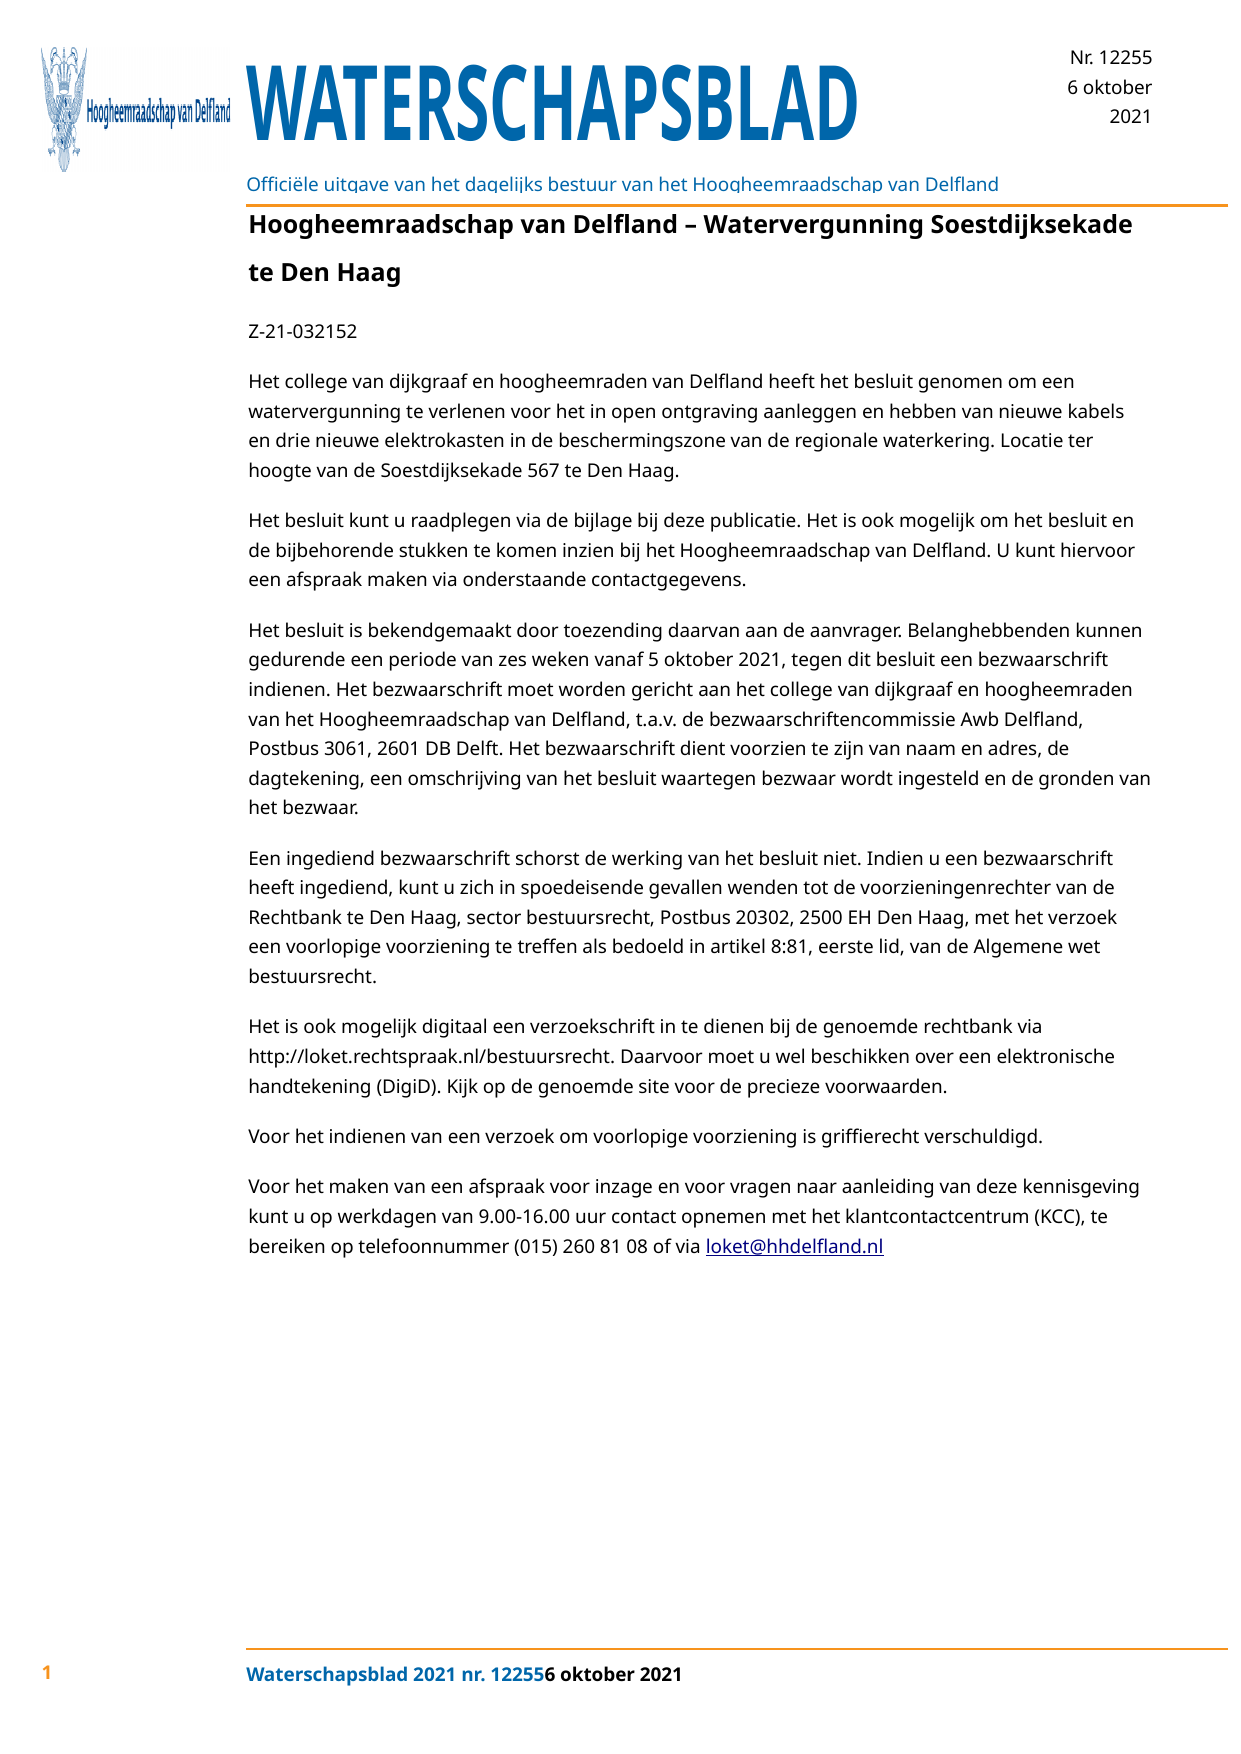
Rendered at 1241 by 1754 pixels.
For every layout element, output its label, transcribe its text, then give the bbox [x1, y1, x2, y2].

text Het is ook mogelijk digitaal een verzoekschrift in te dienen bij de genoemde rechtbank via http://loket.rechtspraak.nl/bestuursrecht. Daarvoor moet u wel beschikken over een elektronische handtekening (DigiD). Kijk op de genoemde site voor de precieze voorwaarden. [248, 1014, 1152, 1099]
text Het besluit kunt u raadplegen via de bijlage bij deze publicatie. Het is ook mogelijk om het besluit en de bijbehorende stukken te komen inzien bij het Hoogheemraadschap van Delfland. U kunt hiervoor een afspraak maken via onderstaande contactgegevens. [248, 507, 1152, 592]
text Voor het indienen van een verzoek om voorlopige voorziening is griffierecht verschuldigd. [248, 1123, 1152, 1149]
text Hoogheemraadschap van Delfland – Watervergunning Soestdijksekade te Den Haag [248, 207, 1152, 288]
text Voor het maken van een afspraak voor inzage en voor vragen naar aanleiding van deze kennisgeving kunt u op werkdagen van 9.00-16.00 uur contact opnemen met het klantcontactcentrum (KCC), te bereiken op telefoonnummer (015) 260 81 08 of via loket@hhdelfland.nl [248, 1174, 1152, 1259]
text Het besluit is bekendgemaakt door toezending daarvan aan de aanvrager. Belanghebbenden kunnen gedurende een periode van zes weken vanaf 5 oktober 2021, tegen dit besluit een bezwaarschrift indienen. Het bezwaarschrift moet worden gericht aan het college van dijkgraaf en hoogheemraden van het Hoogheemraadschap van Delfland, t.a.v. de bezwaarschriftencommissie Awb Delfland, Postbus 3061, 2601 DB Delft. Het bezwaarschrift dient voorzien te zijn van naam en adres, de dagtekening, een omschrijving van het besluit waartegen bezwaar wordt ingesteld en de gronden van het bezwaar. [248, 617, 1152, 820]
text Een ingediend bezwaarschrift schorst de werking van het besluit niet. Indien u een bezwaarschrift heeft ingediend, kunt u zich in spoedeisende gevallen wenden tot de voorzieningenrechter van de Rechtbank te Den Haag, sector bestuursrecht, Postbus 20302, 2500 EH Den Haag, met het verzoek een voorlopige voorziening te treffen als bedoeld in artikel 8:81, eerste lid, van de Algemene wet bestuursrecht. [248, 845, 1152, 989]
text Het college van dijkgraaf en hoogheemraden van Delfland heeft het besluit genomen om een watervergunning te verlenen voor het in open ontgraving aanleggen en hebben van nieuwe kabels en drie nieuwe elektrokasten in de beschermingszone van de regionale waterkering. Locatie ter hoogte van de Soestdijksekade 567 te Den Haag. [248, 368, 1152, 483]
text Z-21-032152 [248, 318, 1152, 344]
picture [41, 47, 231, 172]
